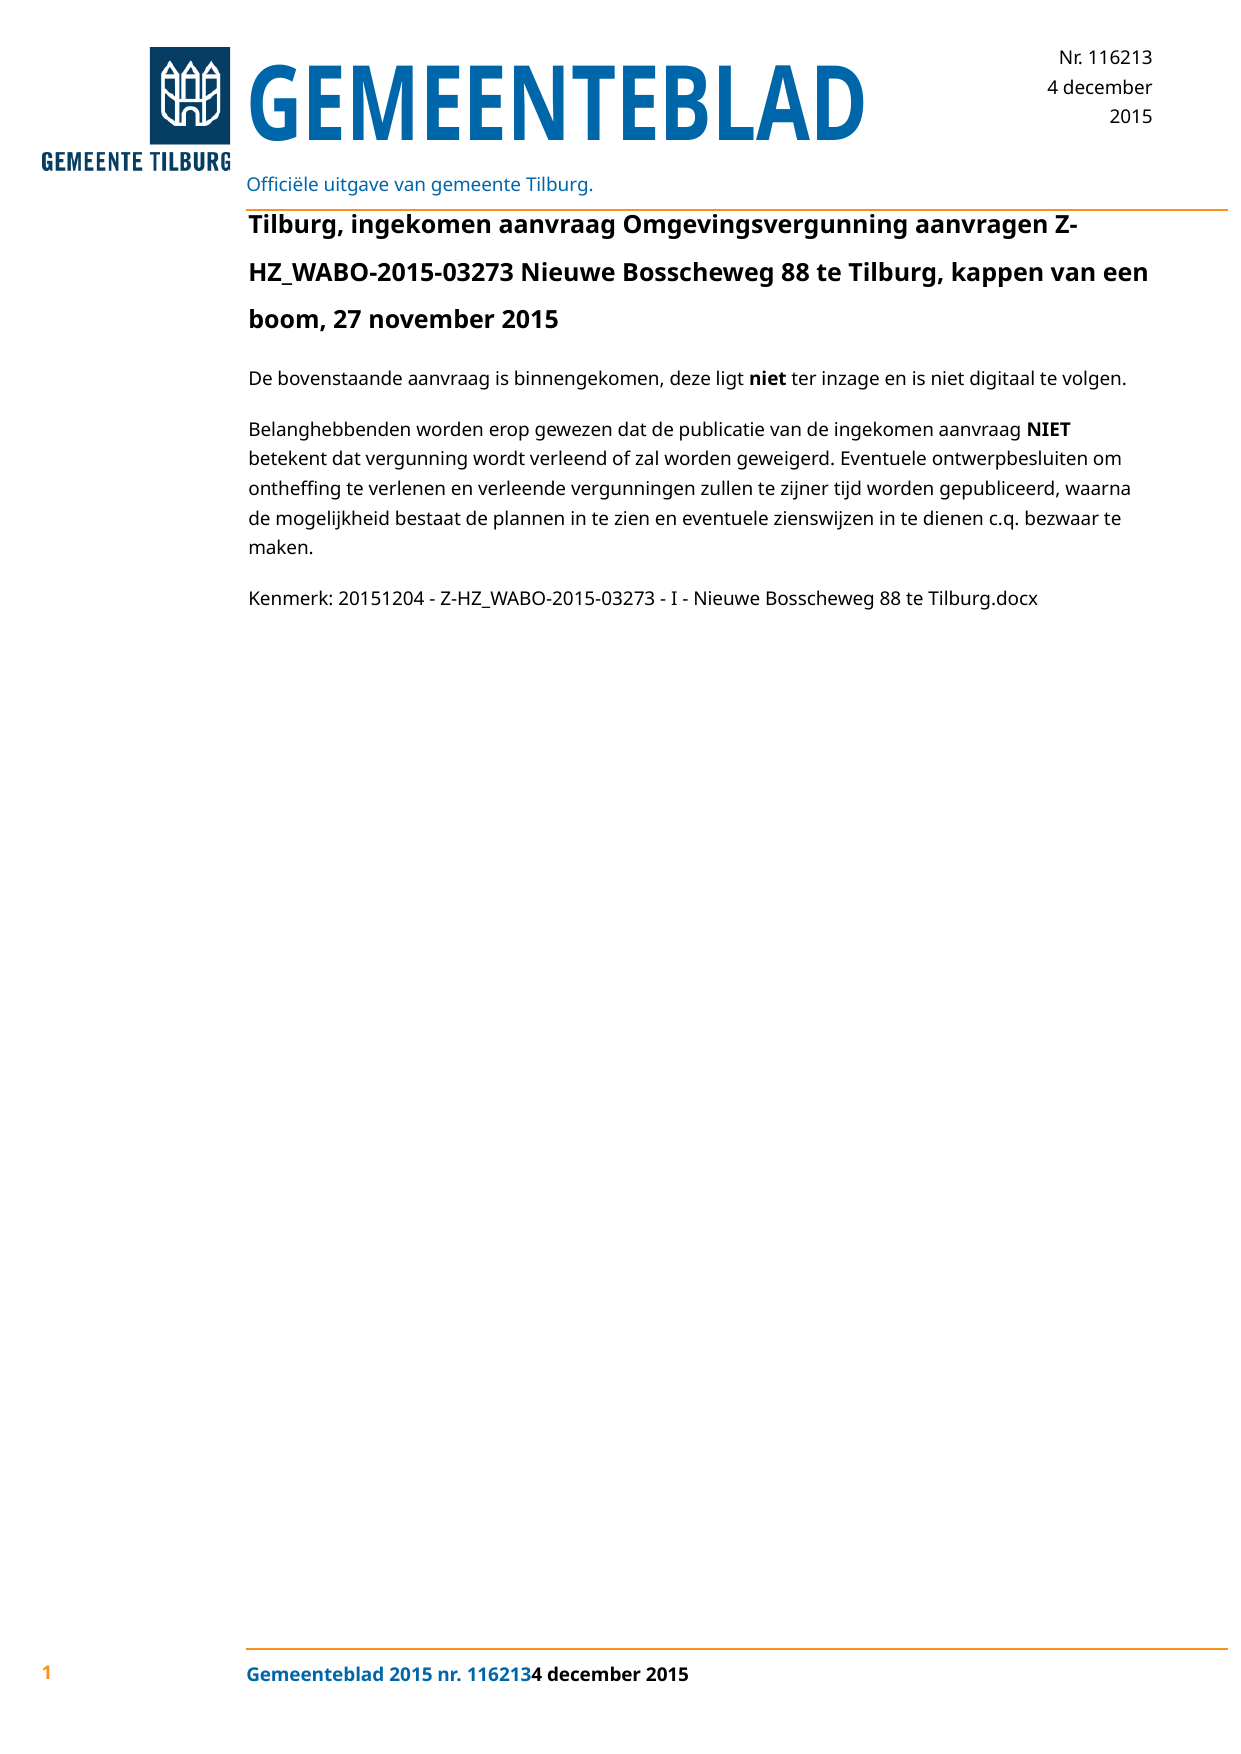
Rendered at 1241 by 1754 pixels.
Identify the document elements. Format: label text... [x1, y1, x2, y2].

text Belanghebbenden worden erop gewezen dat de publicatie van de ingekomen aanvraag NIET betekent dat vergunning wordt verleend of zal worden geweigerd. Eventuele ontwerpbesluiten om ontheffing te verlenen en verleende vergunningen zullen te zijner tijd worden gepubliceerd, waarna de mogelijkheid bestaat de plannen in te zien en eventuele zienswijzen in te dienen c.q. bezwaar te maken. [248, 416, 1152, 560]
text De bovenstaande aanvraag is binnengekomen, deze ligt niet ter inzage en is niet digitaal te volgen. [248, 366, 1152, 391]
text Kenmerk: 20151204 - Z-HZ_WABO-2015-03273 - I - Nieuwe Bosscheweg 88 te Tilburg.docx [248, 585, 1152, 610]
text Tilburg, ingekomen aanvraag Omgevingsvergunning aanvragen Z-HZ_WABO-2015-03273 Nieuwe Bosscheweg 88 te Tilburg, kappen van een boom, 27 november 2015 [248, 211, 1152, 336]
picture [41, 47, 231, 172]
